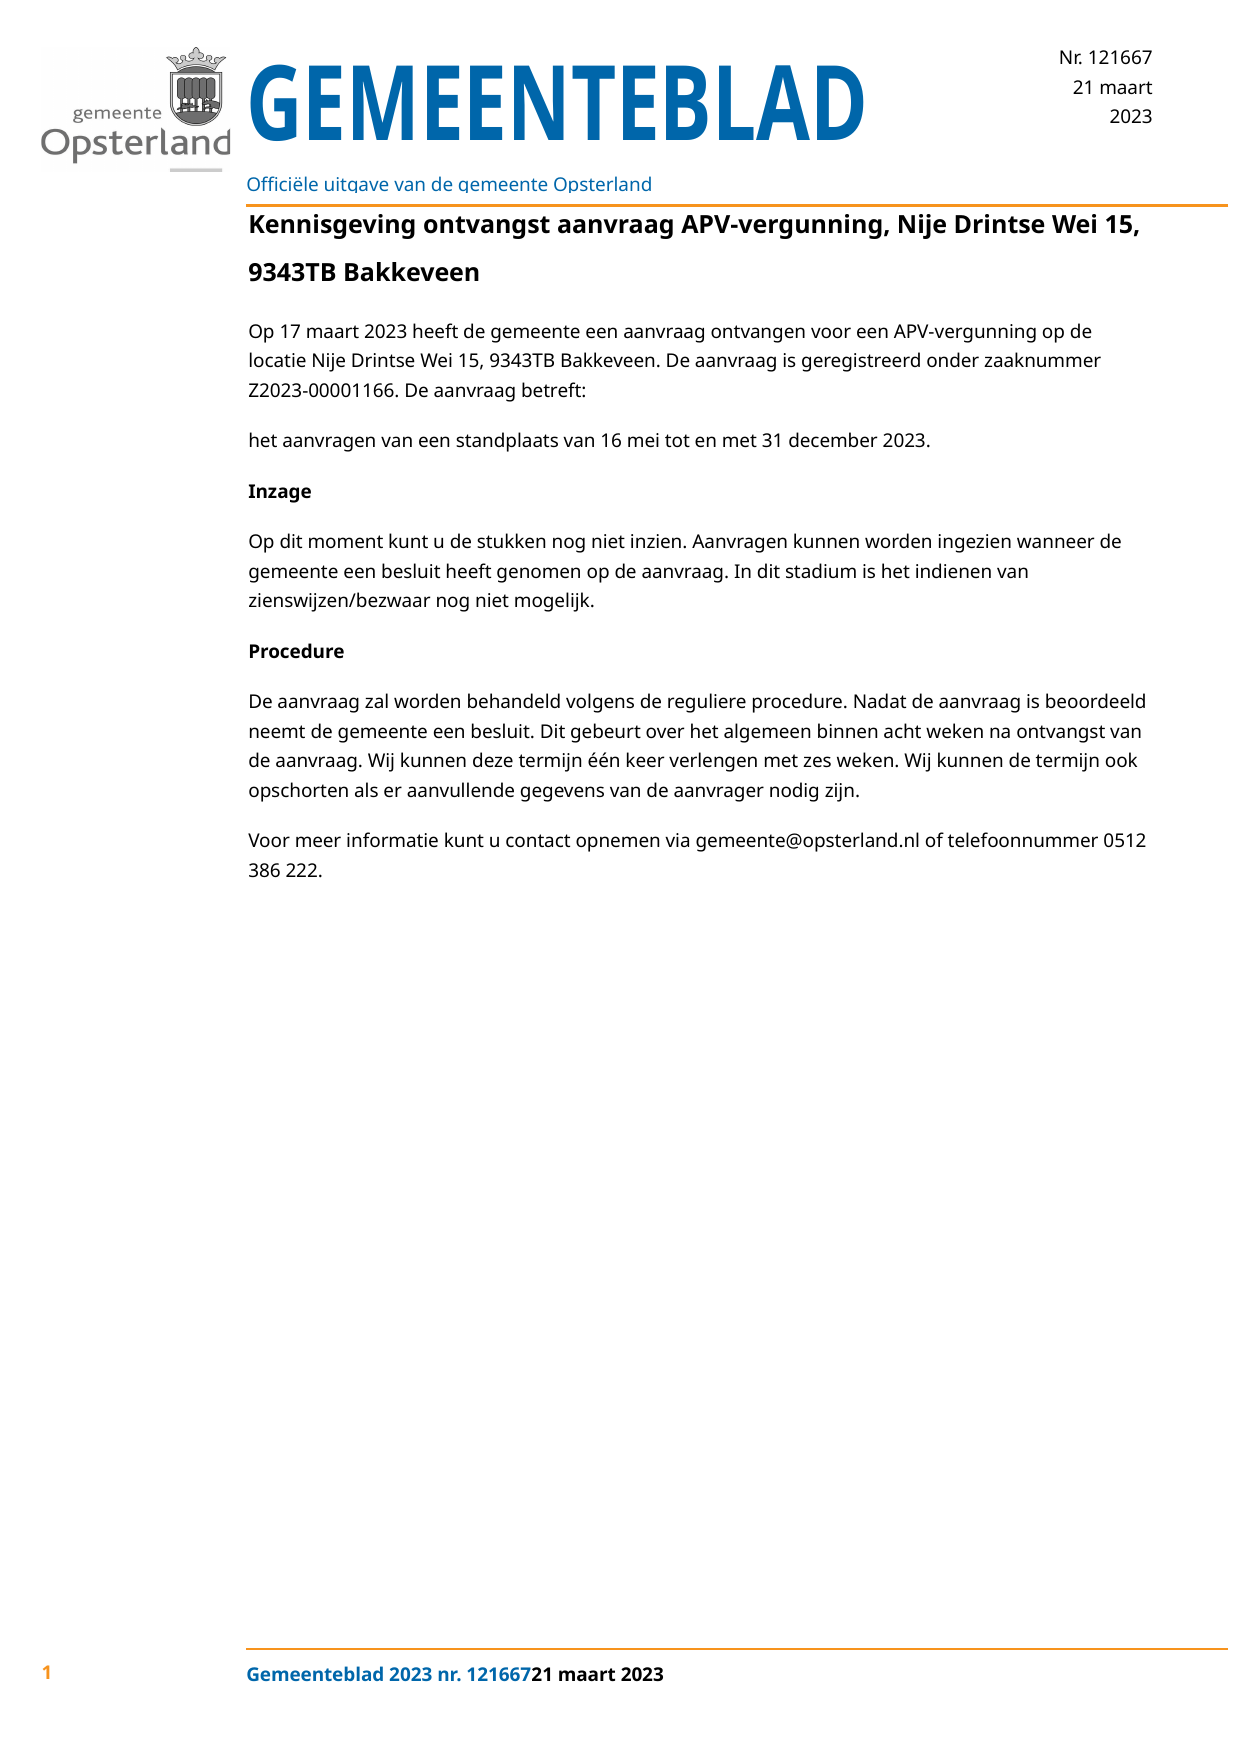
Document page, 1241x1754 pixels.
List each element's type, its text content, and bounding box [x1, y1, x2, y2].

text het aanvragen van een standplaats van 16 mei tot en met 31 december 2023. [248, 427, 1152, 453]
text Op 17 maart 2023 heeft de gemeente een aanvraag ontvangen voor een APV-vergunning op de locatie Nije Drintse Wei 15, 9343TB Bakkeveen. De aanvraag is geregistreerd onder zaaknummer Z2023-00001166. De aanvraag betreft: [248, 318, 1152, 403]
text Kennisgeving ontvangst aanvraag APV-vergunning, Nije Drintse Wei 15, 9343TB Bakkeveen [248, 207, 1152, 288]
picture [41, 47, 231, 172]
text De aanvraag zal worden behandeld volgens de reguliere procedure. Nadat de aanvraag is beoordeeld neemt de gemeente een besluit. Dit gebeurt over het algemeen binnen acht weken na ontvangst van de aanvraag. Wij kunnen deze termijn één keer verlengen met zes weken. Wij kunnen de termijn ook opschorten als er aanvullende gegevens van de aanvrager nodig zijn. [248, 688, 1152, 803]
text Procedure [248, 638, 1152, 664]
text Op dit moment kunt u de stukken nog niet inzien. Aanvragen kunnen worden ingezien wanneer de gemeente een besluit heeft genomen op de aanvraag. In dit stadium is het indienen van zienswijzen/bezwaar nog niet mogelijk. [248, 528, 1152, 613]
text Voor meer informatie kunt u contact opnemen via gemeente@opsterland.nl of telefoonnummer 0512 386 222. [248, 827, 1152, 883]
text Inzage [248, 478, 1152, 504]
